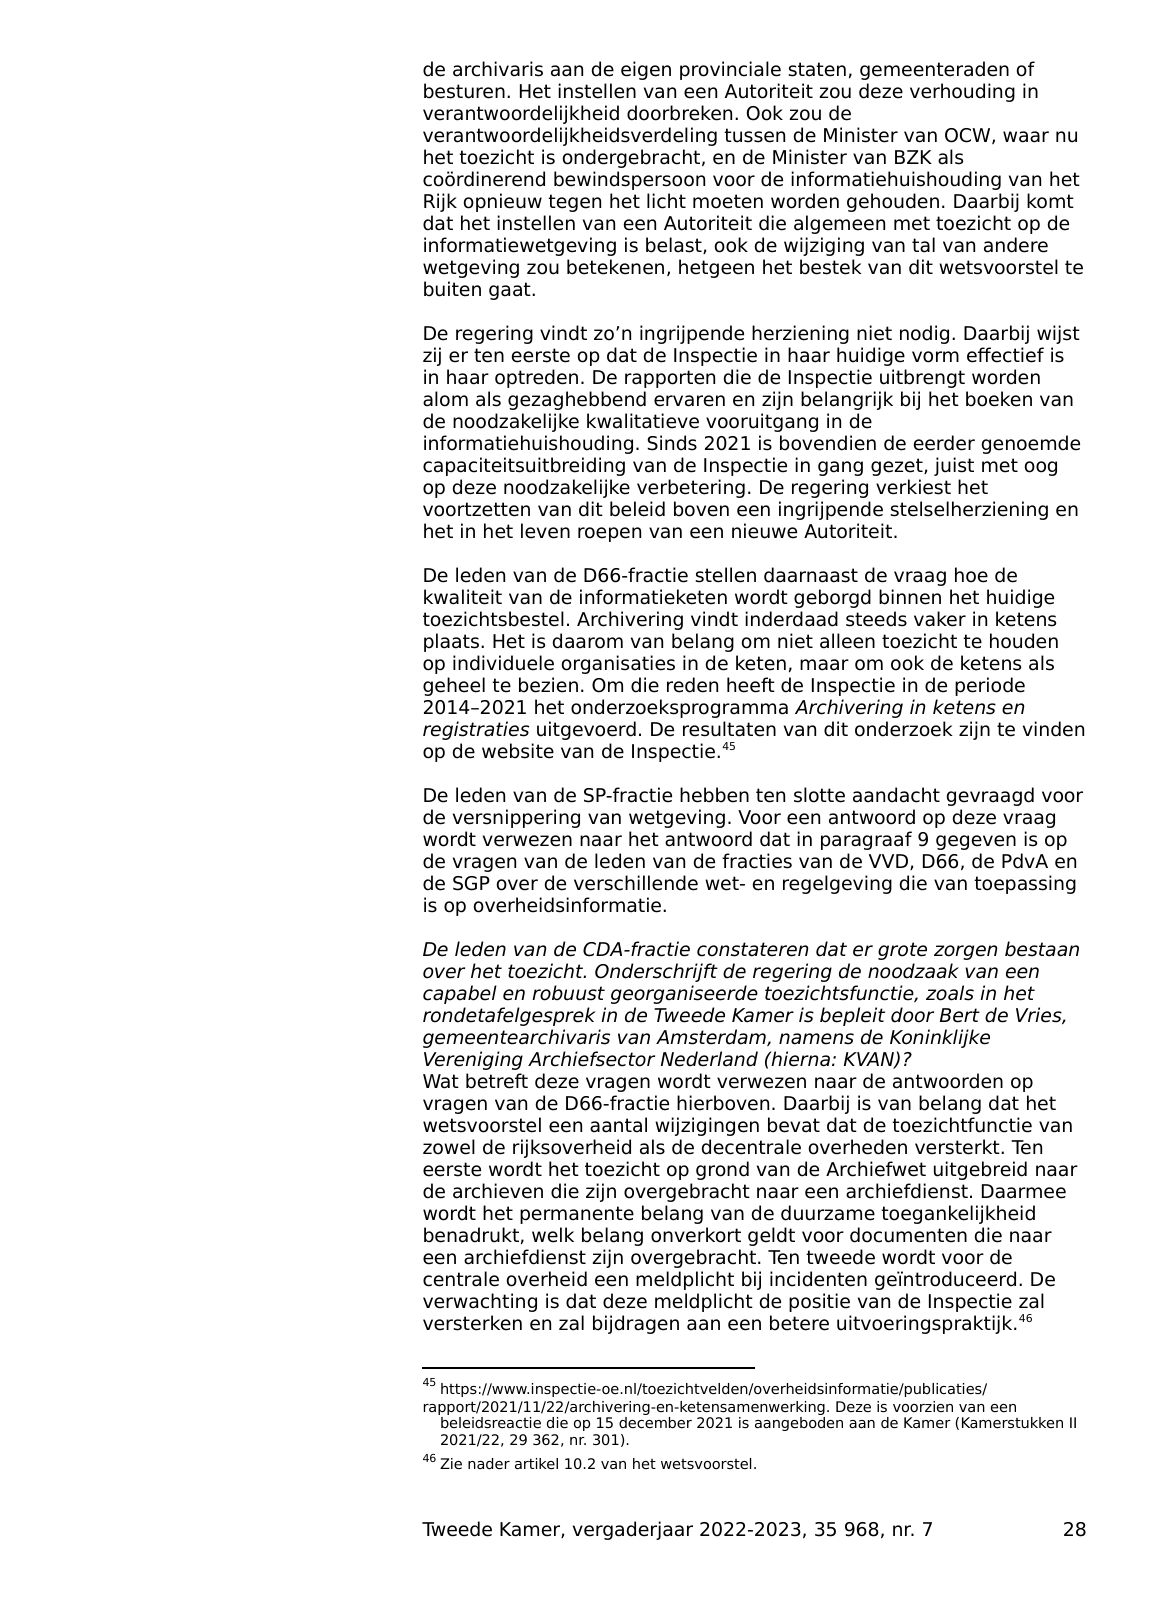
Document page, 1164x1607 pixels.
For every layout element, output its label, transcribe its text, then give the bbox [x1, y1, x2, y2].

text De leden van de CDA-fractie constateren dat er grote zorgen bestaan over het toezicht. Onderschrijft de regering de noodzaak van een capabel en robuust georganiseerde toezichtsfunctie, zoals in het rondetafelgesprek in de Tweede Kamer is bepleit door Bert de Vries, gemeentearchivaris van Amsterdam, namens de Koninklijke Vereniging Archiefsector Nederland (hierna: KVAN)? [422, 939, 1087, 1071]
text De leden van de SP-fractie hebben ten slotte aandacht gevraagd voor de versnippering van wetgeving. Voor een antwoord op deze vraag wordt verwezen naar het antwoord dat in paragraaf 9 gegeven is op de vragen van de leden van de fracties van de VVD, D66, de PdvA en de SGP over de verschillende wet- en regelgeving die van toepassing is op overheidsinformatie. [422, 785, 1087, 917]
text rapport/2021/11/22/archivering-en-ketensamenwerking. Deze is voorzien van een beleidsreactie die op 15 december 2021 is aangeboden aan de Kamer (Kamerstukken II 2021/22, 29 362, nr. 301). [422, 1399, 1087, 1449]
text Zie nader artikel 10.2 van het wetsvoorstel. [422, 1452, 1087, 1474]
text https://www.inspectie-oe.nl/toezichtvelden/overheidsinformatie/publicaties/ [422, 1377, 1087, 1399]
text De leden van de D66-fractie stellen daarnaast de vraag hoe de kwaliteit van de informatieketen wordt geborgd binnen het huidige toezichtsbestel. Archivering vindt inderdaad steeds vaker in ketens plaats. Het is daarom van belang om niet alleen toezicht te houden op individuele organisaties in de keten, maar om ook de ketens als geheel te bezien. Om die reden heeft de Inspectie in de periode 2014–2021 het onderzoeksprogramma Archivering in ketens en registraties uitgevoerd. De resultaten van dit onderzoek zijn te vinden op de website van de Inspectie. [422, 565, 1087, 763]
text De regering vindt zo’n ingrijpende herziening niet nodig. Daarbij wijst zij er ten eerste op dat de Inspectie in haar huidige vorm effectief is in haar optreden. De rapporten die de Inspectie uitbrengt worden alom als gezaghebbend ervaren en zijn belangrijk bij het boeken van de noodzakelijke kwalitatieve vooruitgang in de informatiehuishouding. Sinds 2021 is bovendien de eerder genoemde capaciteitsuitbreiding van de Inspectie in gang gezet, juist met oog op deze noodzakelijke verbetering. De regering verkiest het voortzetten van dit beleid boven een ingrijpende stelselherziening en het in het leven roepen van een nieuwe Autoriteit. [422, 323, 1087, 543]
text Wat betreft deze vragen wordt verwezen naar de antwoorden op vragen van de D66-fractie hierboven. Daarbij is van belang dat het wetsvoorstel een aantal wijzigingen bevat dat de toezichtfunctie van zowel de rijksoverheid als de decentrale overheden versterkt. Ten eerste wordt het toezicht op grond van de Archiefwet uitgebreid naar de archieven die zijn overgebracht naar een archiefdienst. Daarmee wordt het permanente belang van de duurzame toegankelijkheid benadrukt, welk belang onverkort geldt voor documenten die naar een archiefdienst zijn overgebracht. Ten tweede wordt voor de centrale overheid een meldplicht bij incidenten geïntroduceerd. De verwachting is dat deze meldplicht de positie van de Inspectie zal versterken en zal bijdragen aan een betere uitvoeringspraktijk. [422, 1071, 1087, 1335]
text de archivaris aan de eigen provinciale staten, gemeenteraden of besturen. Het instellen van een Autoriteit zou deze verhouding in verantwoordelijkheid doorbreken. Ook zou de verantwoordelijkheidsverdeling tussen de Minister van OCW, waar nu het toezicht is ondergebracht, en de Minister van BZK als coördinerend bewindspersoon voor de informatiehuishouding van het Rijk opnieuw tegen het licht moeten worden gehouden. Daarbij komt dat het instellen van een Autoriteit die algemeen met toezicht op de informatiewetgeving is belast, ook de wijziging van tal van andere wetgeving zou betekenen, hetgeen het bestek van dit wetsvoorstel te buiten gaat. [422, 59, 1087, 301]
